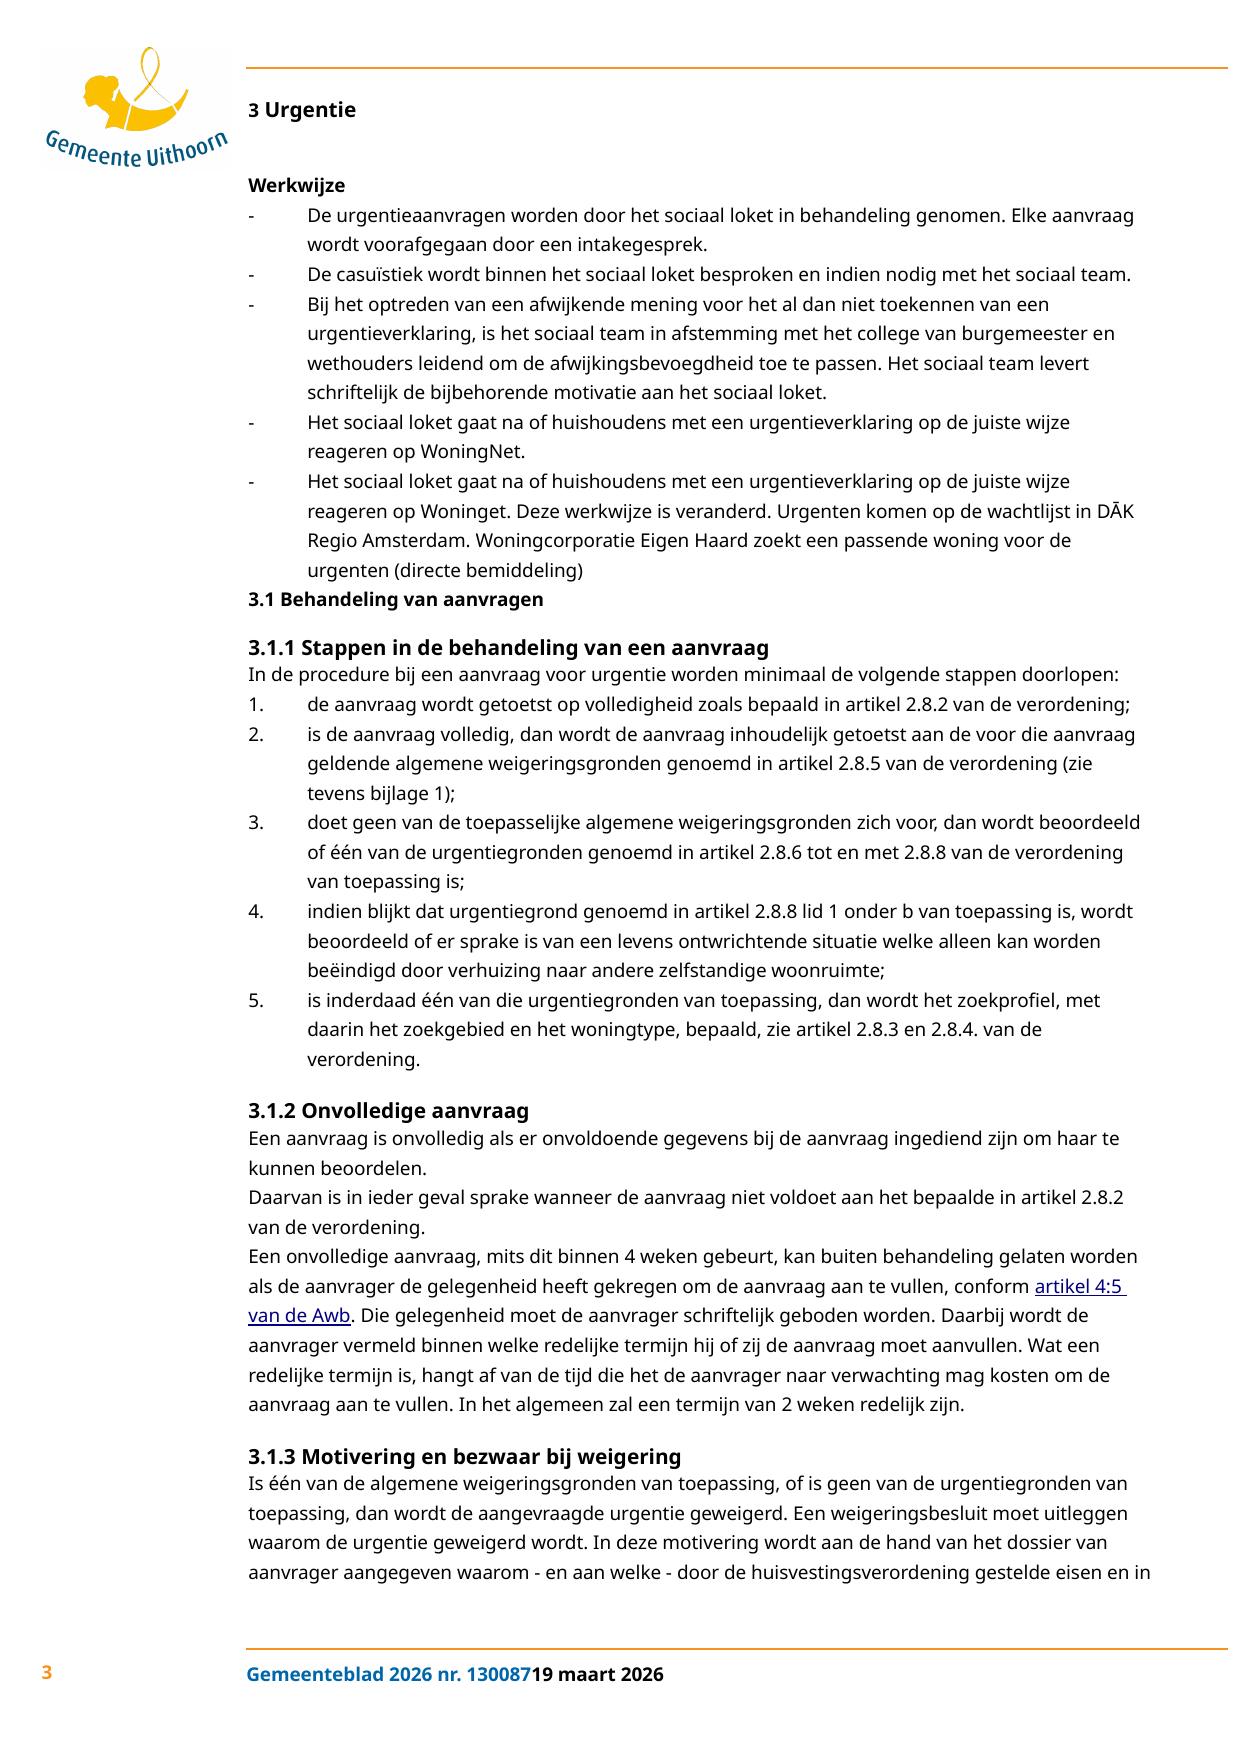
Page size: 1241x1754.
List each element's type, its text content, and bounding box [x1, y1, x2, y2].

text Een onvolledige aanvraag, mits dit binnen 4 weken gebeurt, kan buiten behandeling gelaten worden als de aanvrager de gelegenheid heeft gekregen om de aanvraag aan te vullen, conform artikel 4:5 van de Awb. Die gelegenheid moet de aanvrager schriftelijk geboden worden. Daarbij wordt de aanvrager vermeld binnen welke redelijke termijn hij of zij de aanvraag moet aanvullen. Wat een redelijke termijn is, hangt af van de tijd die het de aanvrager naar verwachting mag kosten om de aanvraag aan te vullen. In het algemeen zal een termijn van 2 weken redelijk zijn. [248, 1243, 1152, 1417]
text Een aanvraag is onvolledig als er onvoldoende gegevens bij de aanvraag ingediend zijn om haar te kunnen beoordelen. [248, 1125, 1152, 1180]
list is inderdaad één van die urgentiegronden van toepassing, dan wordt het zoekprofiel, met daarin het zoekgebied en het woningtype, bepaald, zie artikel 2.8.3 en 2.8.4. van de verordening. [248, 987, 1152, 1072]
list Bij het optreden van een afwijkende mening voor het al dan niet toekennen van een urgentieverklaring, is het sociaal team in afstemming met het college van burgemeester en wethouders leidend om de afwijkingsbevoegdheid toe te passen. Het sociaal team levert schriftelijk de bijbehorende motivatie aan het sociaal loket. [248, 291, 1152, 405]
text In de procedure bij een aanvraag voor urgentie worden minimaal de volgende stappen doorlopen: [248, 662, 1152, 687]
list De casuïstiek wordt binnen het sociaal loket besproken en indien nodig met het sociaal team. [248, 261, 1152, 287]
list Het sociaal loket gaat na of huishoudens met een urgentieverklaring op de juiste wijze reageren op WoningNet. [248, 409, 1152, 464]
list indien blijkt dat urgentiegrond genoemd in artikel 2.8.8 lid 1 onder b van toepassing is, wordt beoordeeld of er sprake is van een levens ontwrichtende situatie welke alleen kan worden beëindigd door verhuizing naar andere zelfstandige woonruimte; [248, 898, 1152, 983]
picture [41, 47, 231, 172]
text 3.1.1 Stappen in de behandeling van een aanvraag [248, 633, 1152, 662]
text Werkwijze [248, 172, 1152, 198]
text 3.1.3 Motivering en bezwaar bij weigering [248, 1442, 1152, 1470]
text Is één van de algemene weigeringsgronden van toepassing, of is geen van de urgentiegronden van toepassing, dan wordt de aangevraagde urgentie geweigerd. Een weigeringsbesluit moet uitleggen waarom de urgentie geweigerd wordt. In deze motivering wordt aan de hand van het dossier van aanvrager aangegeven waarom - en aan welke - door de huisvestingsverordening gestelde eisen en in [248, 1470, 1152, 1585]
text 3.1 Behandeling van aanvragen [248, 587, 1152, 612]
list Het sociaal loket gaat na of huishoudens met een urgentieverklaring op de juiste wijze reageren op Woninget. Deze werkwijze is veranderd. Urgenten komen op de wachtlijst in DĀK Regio Amsterdam. Woningcorporatie Eigen Haard zoekt een passende woning voor de urgenten (directe bemiddeling) [248, 468, 1152, 583]
text Daarvan is in ieder geval sprake wanneer de aanvraag niet voldoet aan het bepaalde in artikel 2.8.2 van de verordening. [248, 1184, 1152, 1239]
list De urgentieaanvragen worden door het sociaal loket in behandeling genomen. Elke aanvraag wordt voorafgegaan door een intakegesprek. [248, 202, 1152, 257]
list is de aanvraag volledig, dan wordt de aanvraag inhoudelijk getoetst aan de voor die aanvraag geldende algemene weigeringsgronden genoemd in artikel 2.8.5 van de verordening (zie tevens bijlage 1); [248, 721, 1152, 806]
list doet geen van de toepasselijke algemene weigeringsgronden zich voor, dan wordt beoordeeld of één van de urgentiegronden genoemd in artikel 2.8.6 tot en met 2.8.8 van de verordening van toepassing is; [248, 809, 1152, 894]
text 3.1.2 Onvolledige aanvraag [248, 1097, 1152, 1125]
text 3 Urgentie [248, 95, 1152, 123]
list de aanvraag wordt getoetst op volledigheid zoals bepaald in artikel 2.8.2 van de verordening; [248, 691, 1152, 717]
